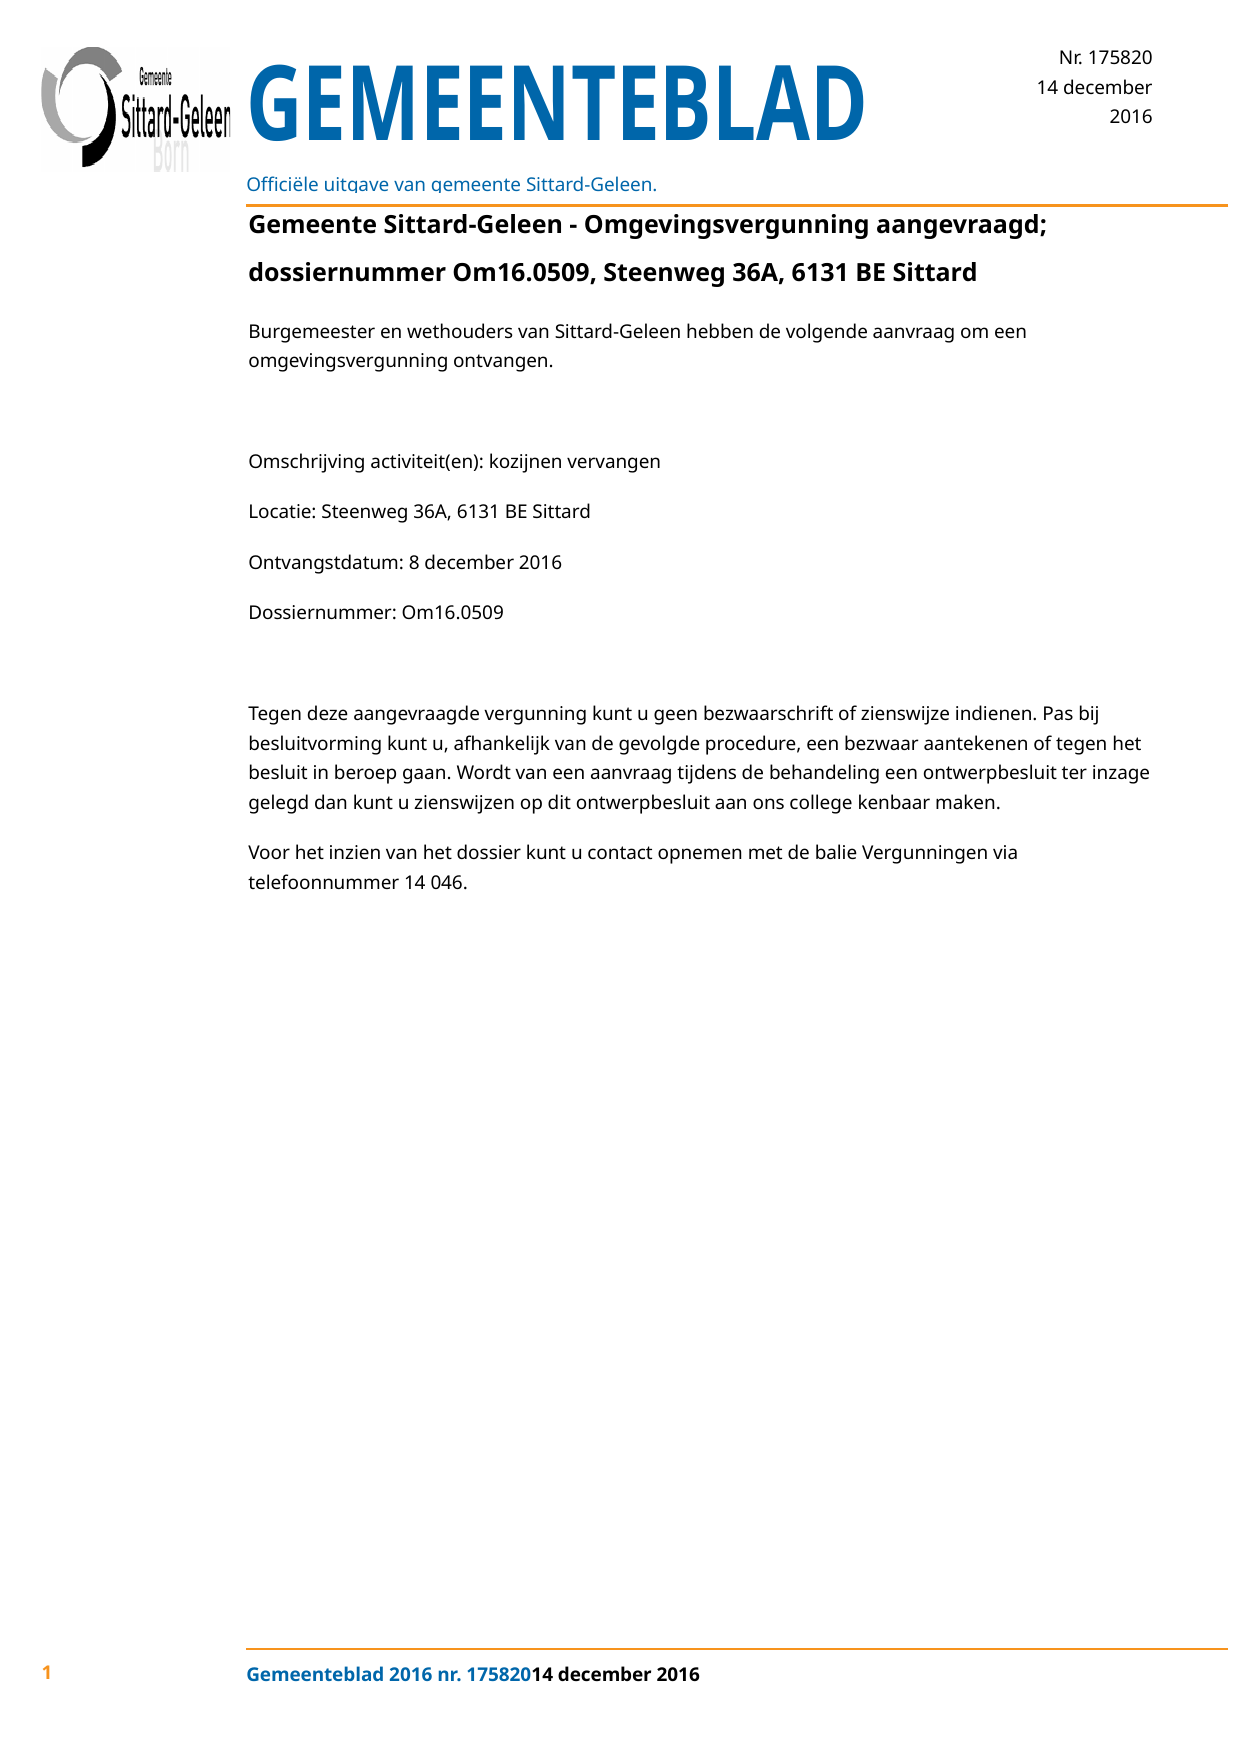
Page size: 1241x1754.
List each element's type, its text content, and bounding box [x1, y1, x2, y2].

text Ontvangstdatum: 8 december 2016 [248, 549, 1152, 575]
picture [41, 47, 231, 172]
text Tegen deze aangevraagde vergunning kunt u geen bezwaarschrift of zienswijze indienen. Pas bij besluitvorming kunt u, afhankelijk van de gevolgde procedure, een bezwaar aantekenen of tegen het besluit in beroep gaan. Wordt van een aanvraag tijdens de behandeling een ontwerpbesluit ter inzage gelegd dan kunt u zienswijzen op dit ontwerpbesluit aan ons college kenbaar maken. [248, 700, 1152, 815]
text Burgemeester en wethouders van Sittard-Geleen hebben de volgende aanvraag om een omgevingsvergunning ontvangen. [248, 318, 1152, 373]
text Gemeente Sittard-Geleen - Omgevingsvergunning aangevraagd; dossiernummer Om16.0509, Steenweg 36A, 6131 BE Sittard [248, 207, 1152, 288]
text Locatie: Steenweg 36A, 6131 BE Sittard [248, 499, 1152, 524]
text Voor het inzien van het dossier kunt u contact opnemen met de balie Vergunningen via telefoonnummer 14 046. [248, 839, 1152, 895]
text Dossiernummer: Om16.0509 [248, 599, 1152, 625]
text Omschrijving activiteit(en): kozijnen vervangen [248, 448, 1152, 474]
